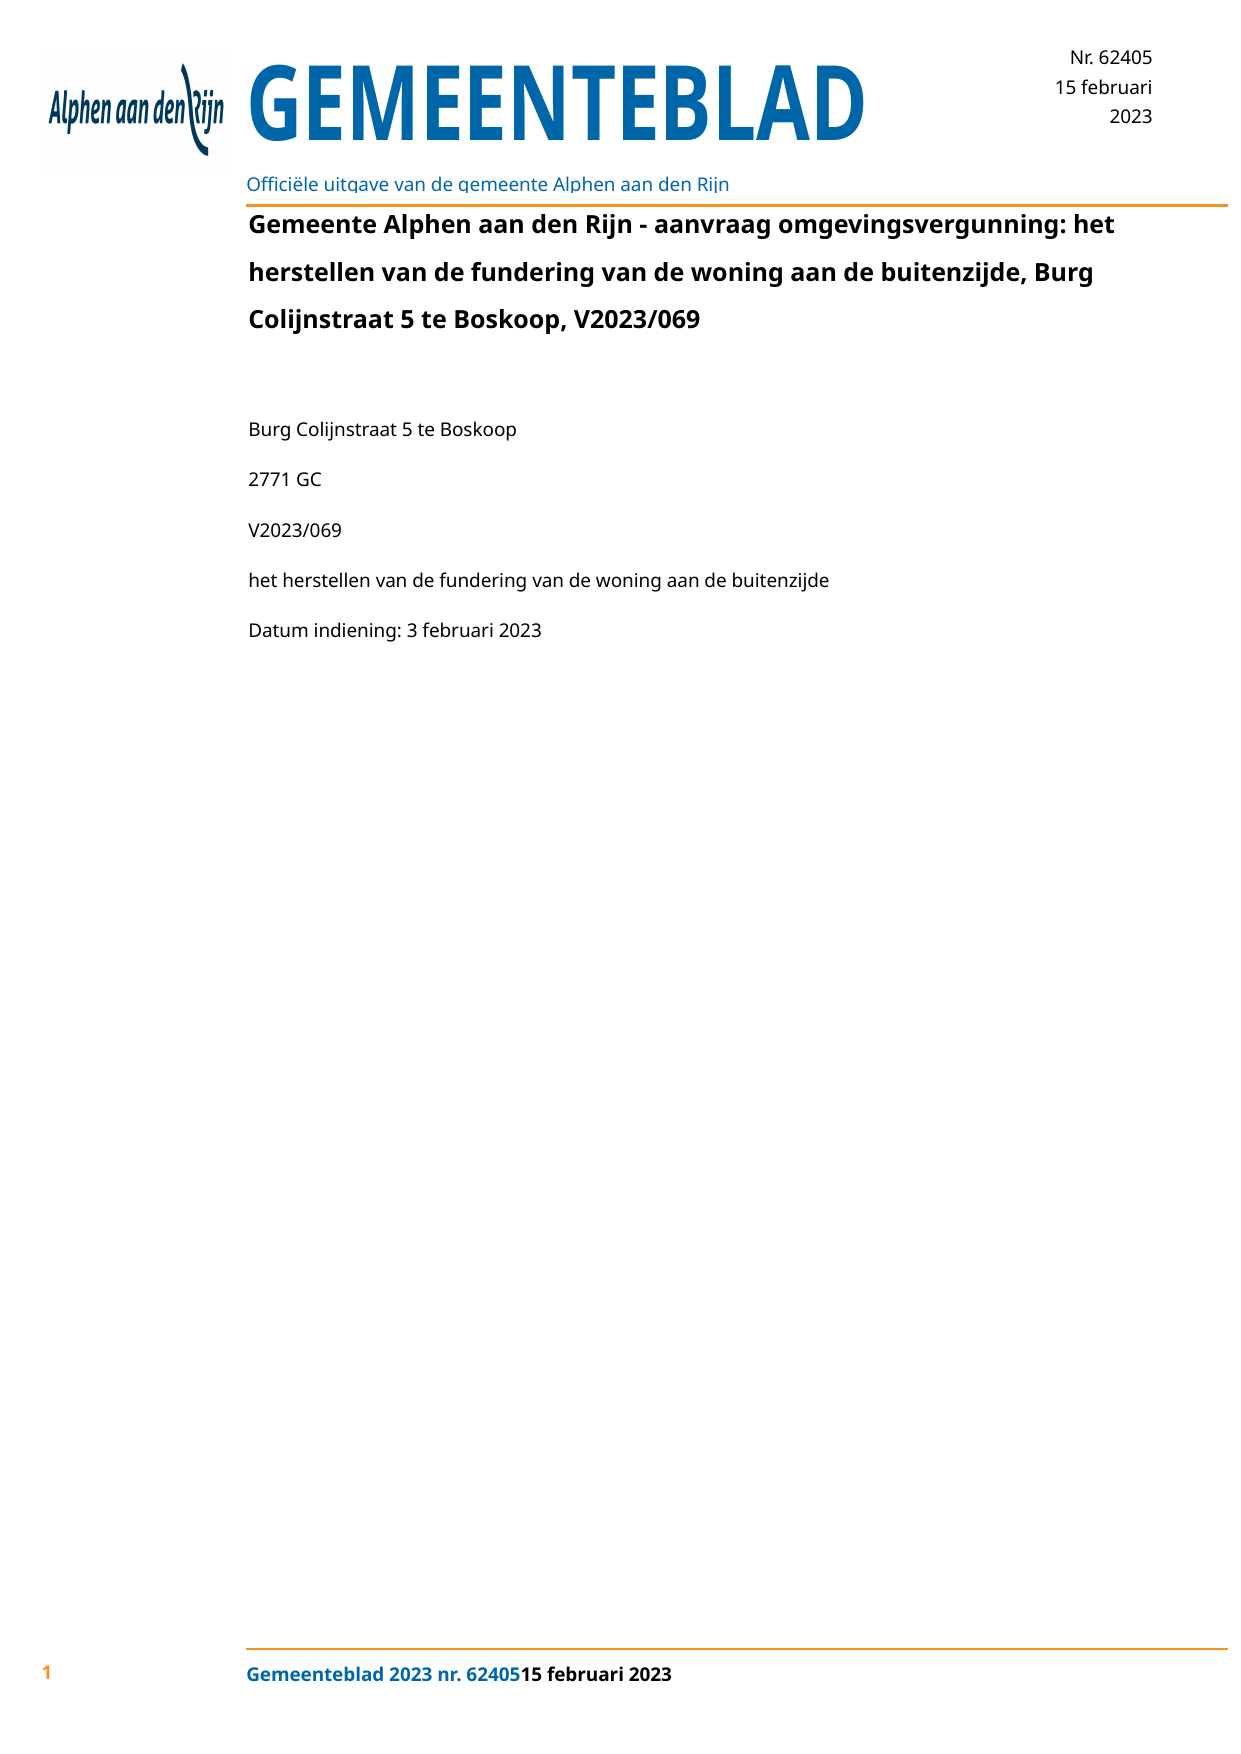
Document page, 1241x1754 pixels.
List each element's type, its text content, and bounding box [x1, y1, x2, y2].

text 2771 GC [248, 466, 1152, 492]
picture [41, 47, 231, 172]
text Burg Colijnstraat 5 te Boskoop [248, 416, 1152, 442]
text Datum indiening: 3 februari 2023 [248, 618, 1152, 643]
text het herstellen van de fundering van de woning aan de buitenzijde [248, 567, 1152, 593]
text V2023/069 [248, 517, 1152, 542]
text Gemeente Alphen aan den Rijn - aanvraag omgevingsvergunning: het herstellen van de fundering van de woning aan de buitenzijde, Burg Colijnstraat 5 te Boskoop, V2023/069 [248, 207, 1152, 336]
